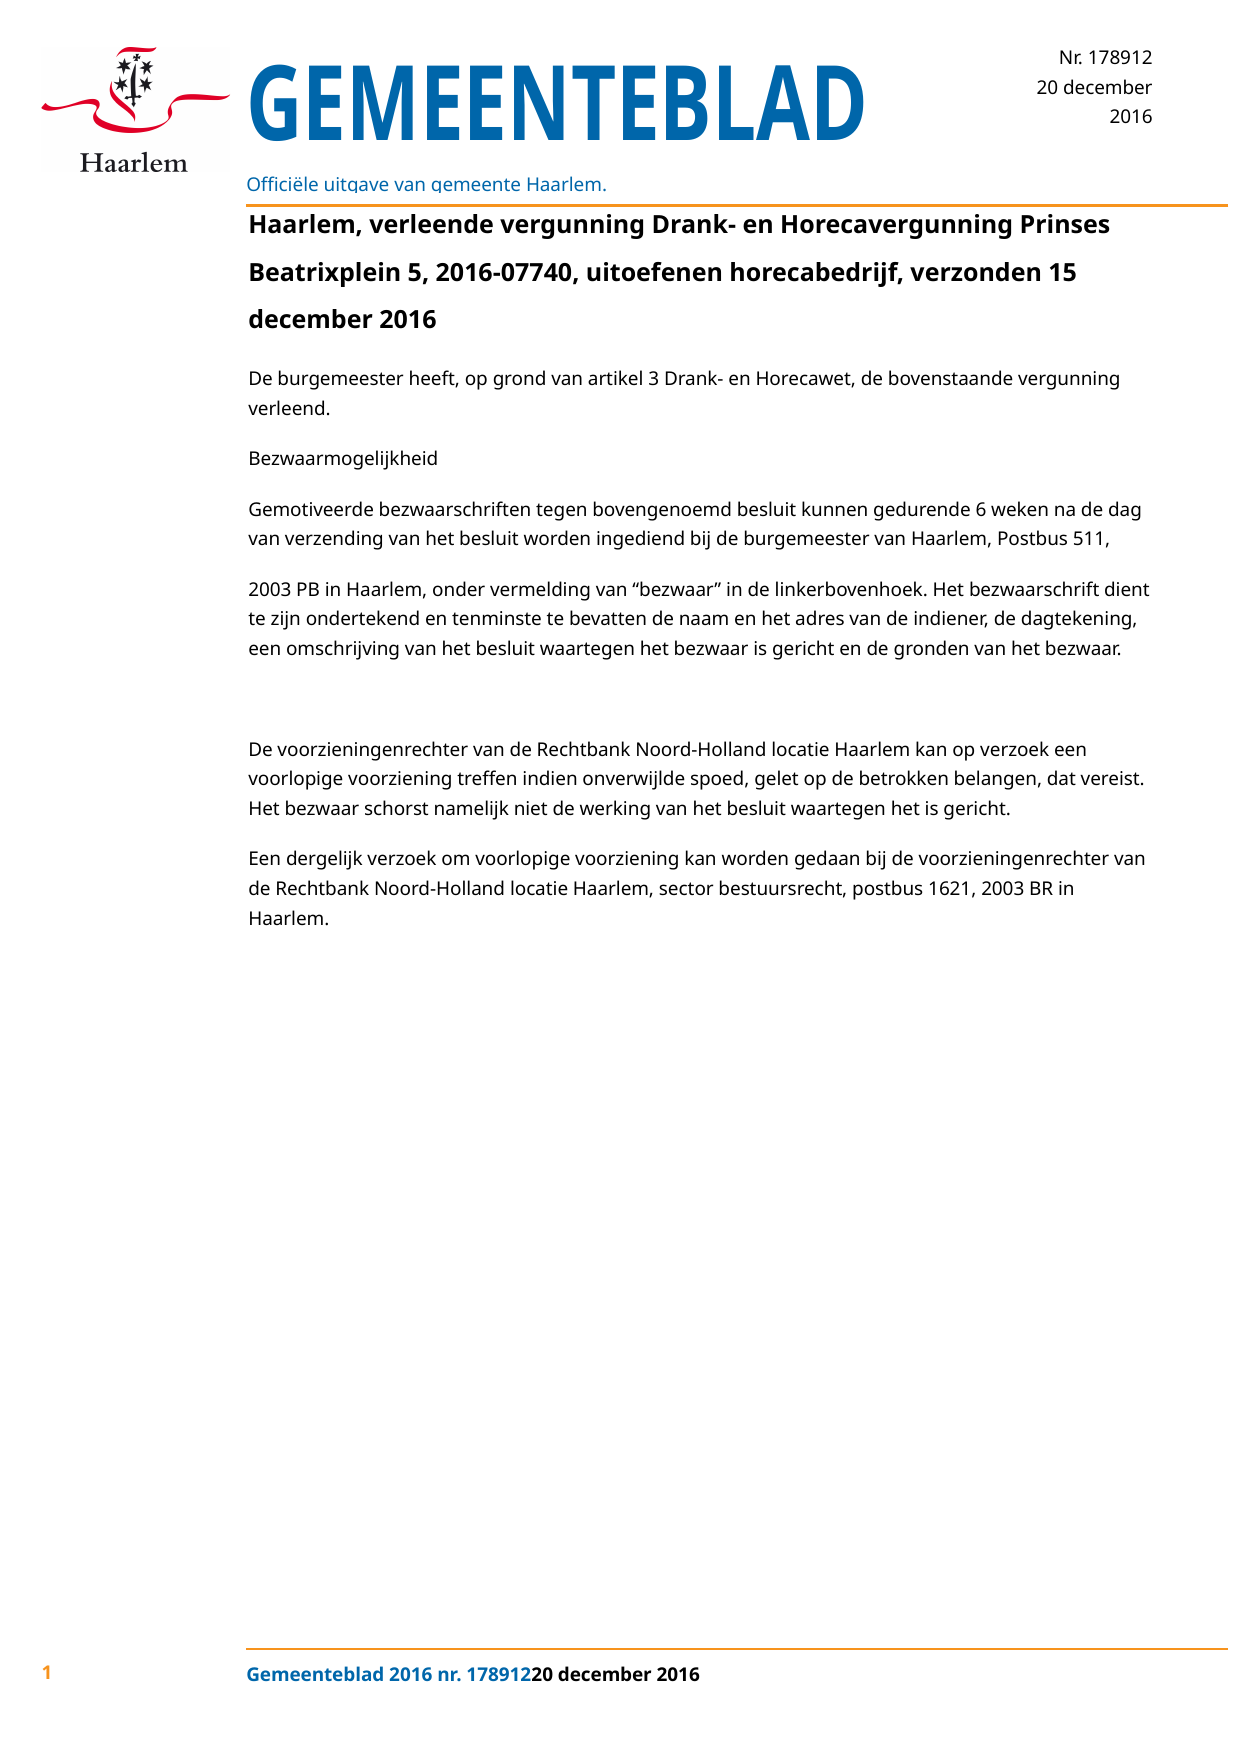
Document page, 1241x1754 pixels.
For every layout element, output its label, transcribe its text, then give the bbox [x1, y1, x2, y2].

picture [41, 47, 231, 172]
text Haarlem, verleende vergunning Drank- en Horecavergunning Prinses Beatrixplein 5, 2016-07740, uitoefenen horecabedrijf, verzonden 15 december 2016 [248, 207, 1152, 336]
text De voorzieningenrechter van de Rechtbank Noord-Holland locatie Haarlem kan op verzoek een voorlopige voorziening treffen indien onverwijlde spoed, gelet op de betrokken belangen, dat vereist. Het bezwaar schorst namelijk niet de werking van het besluit waartegen het is gericht. [248, 736, 1152, 821]
text 2003 PB in Haarlem, onder vermelding van “bezwaar” in de linkerbovenhoek. Het bezwaarschrift dient te zijn ondertekend en tenminste te bevatten de naam en het adres van de indiener, de dagtekening, een omschrijving van het besluit waartegen het bezwaar is gericht en de gronden van het bezwaar. [248, 576, 1152, 661]
text Gemotiveerde bezwaarschriften tegen bovengenoemd besluit kunnen gedurende 6 weken na de dag van verzending van het besluit worden ingediend bij de burgemeester van Haarlem, Postbus 511, [248, 496, 1152, 551]
text De burgemeester heeft, op grond van artikel 3 Drank- en Horecawet, de bovenstaande vergunning verleend. [248, 366, 1152, 421]
text Een dergelijk verzoek om voorlopige voorziening kan worden gedaan bij de voorzieningenrechter van de Rechtbank Noord-Holland locatie Haarlem, sector bestuursrecht, postbus 1621, 2003 BR in Haarlem. [248, 846, 1152, 930]
text Bezwaarmogelijkheid [248, 446, 1152, 471]
